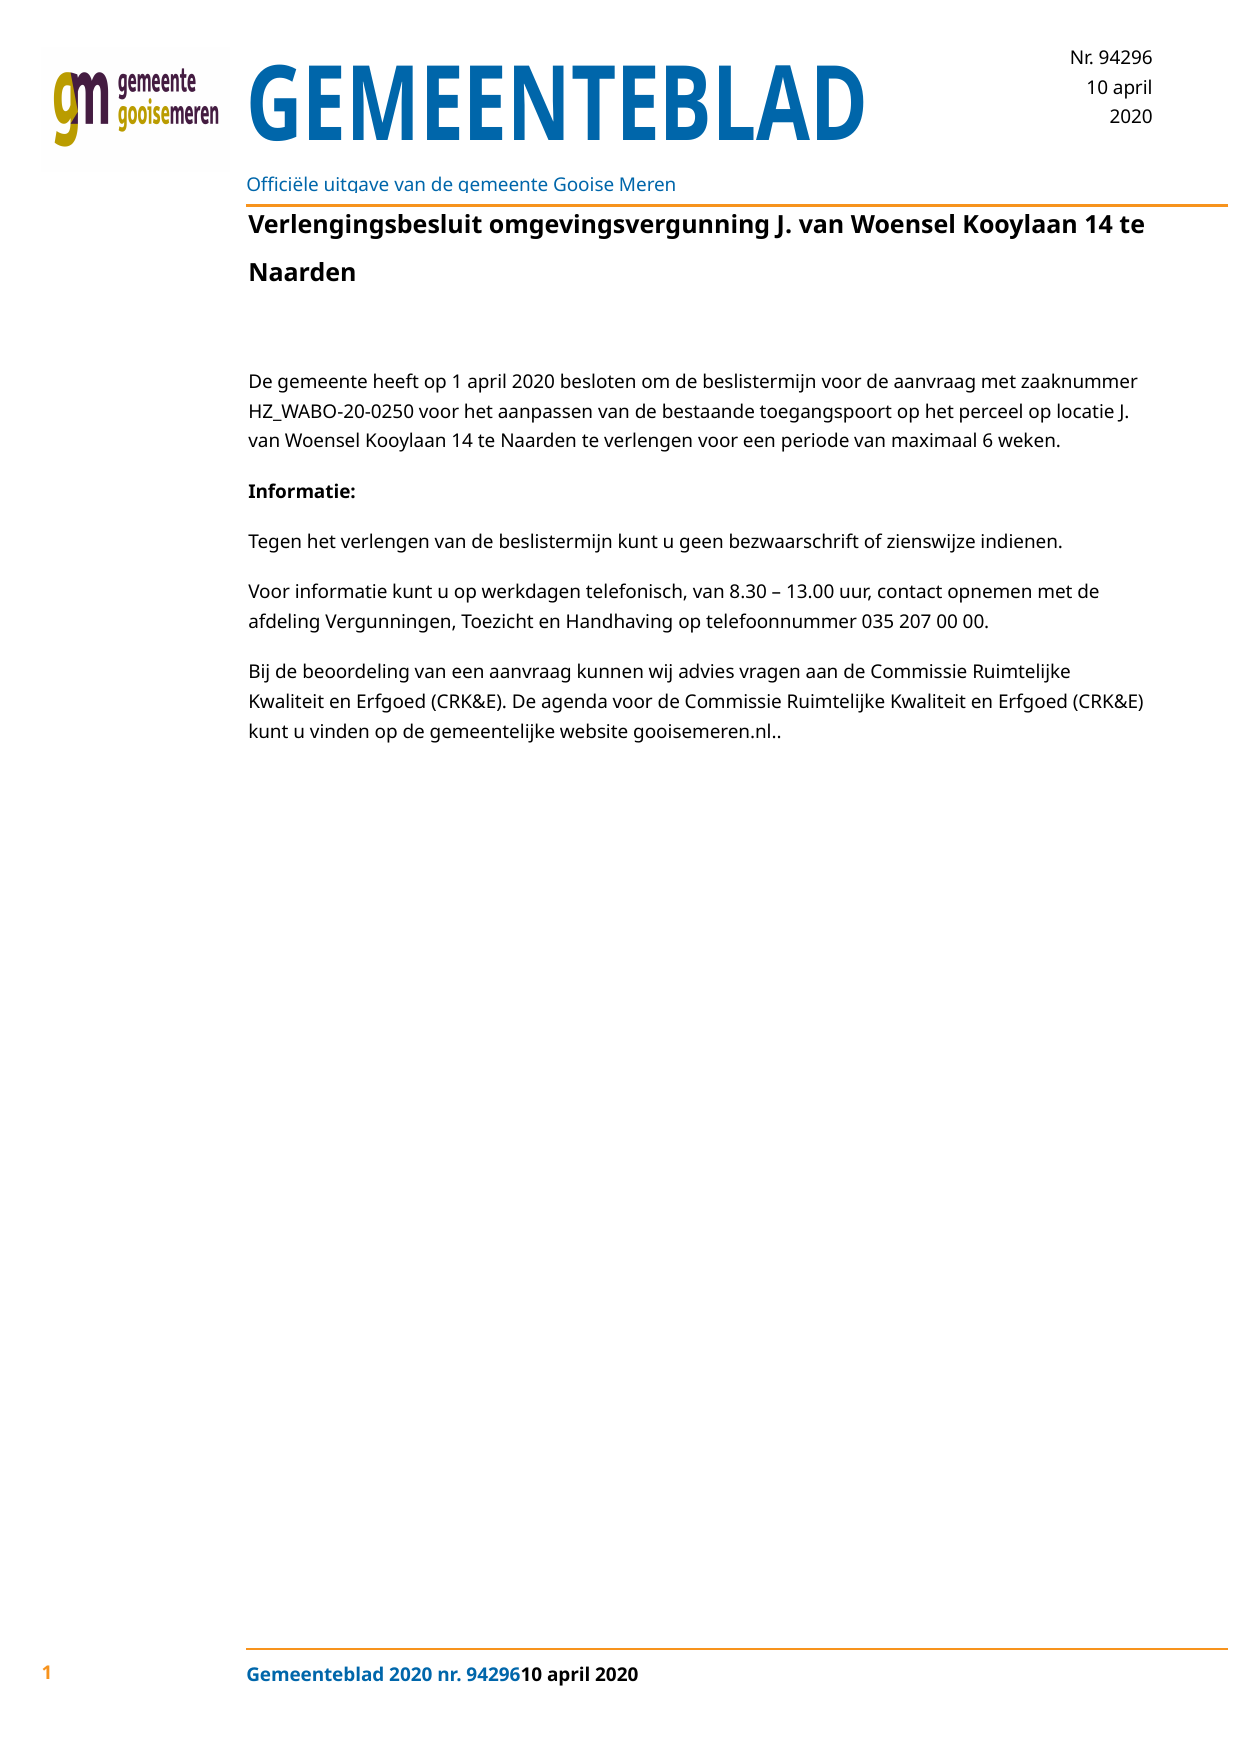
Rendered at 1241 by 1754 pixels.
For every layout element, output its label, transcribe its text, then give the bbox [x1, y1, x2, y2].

text Tegen het verlengen van de beslistermijn kunt u geen bezwaarschrift of zienswijze indienen. [248, 528, 1152, 554]
picture [41, 47, 231, 172]
text Voor informatie kunt u op werkdagen telefonisch, van 8.30 – 13.00 uur, contact opnemen met de afdeling Vergunningen, Toezicht en Handhaving op telefoonnummer 035 207 00 00. [248, 579, 1152, 634]
text De gemeente heeft op 1 april 2020 besloten om de beslistermijn voor de aanvraag met zaaknummer HZ_WABO-20-0250 voor het aanpassen van de bestaande toegangspoort op het perceel op locatie J. van Woensel Kooylaan 14 te Naarden te verlengen voor een periode van maximaal 6 weken. [248, 368, 1152, 453]
text Bij de beoordeling van een aanvraag kunnen wij advies vragen aan de Commissie Ruimtelijke Kwaliteit en Erfgoed (CRK&E). De agenda voor de Commissie Ruimtelijke Kwaliteit en Erfgoed (CRK&E) kunt u vinden op de gemeentelijke website gooisemeren.nl.. [248, 659, 1152, 744]
text Informatie: [248, 478, 1152, 504]
text Verlengingsbesluit omgevingsvergunning J. van Woensel Kooylaan 14 te Naarden [248, 207, 1152, 288]
